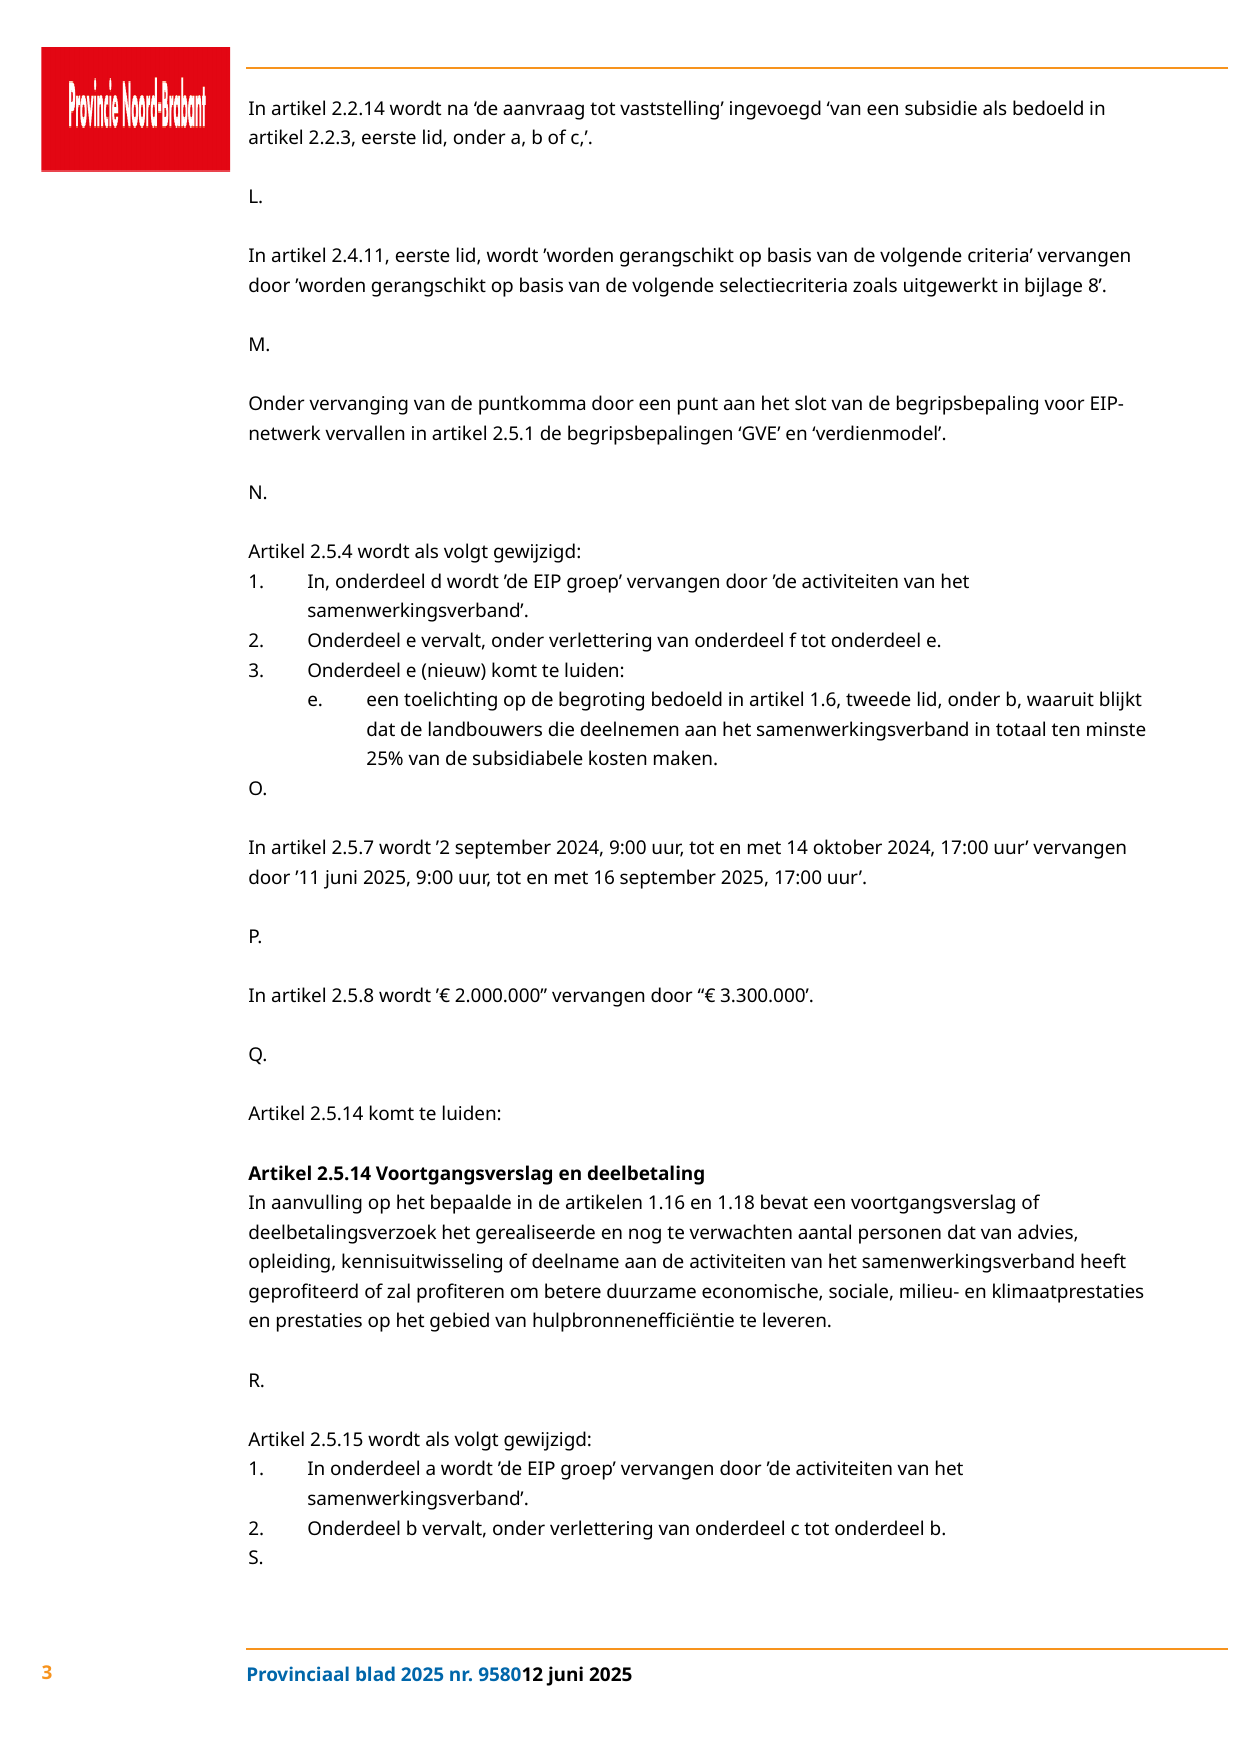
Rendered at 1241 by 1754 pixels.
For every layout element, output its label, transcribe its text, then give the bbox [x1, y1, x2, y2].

picture [41, 47, 231, 172]
text In artikel 2.2.14 wordt na ‘de aanvraag tot vaststelling’ ingevoegd ‘van een subsidie als bedoeld in artikel 2.2.3, eerste lid, onder a, b of c,’. [248, 95, 1152, 150]
text In artikel 2.5.8 wordt ’€ 2.000.000” vervangen door “€ 3.300.000’. [248, 982, 1152, 1008]
list een toelichting op de begroting bedoeld in artikel 1.6, tweede lid, onder b, waaruit blijkt dat de landbouwers die deelnemen aan het samenwerkingsverband in totaal ten minste 25% van de subsidiabele kosten maken. [307, 686, 1152, 771]
list Onderdeel e vervalt, onder verlettering van onderdeel f tot onderdeel e. [248, 627, 1152, 653]
text S. [248, 1544, 1152, 1570]
text P. [248, 923, 1152, 949]
text In artikel 2.4.11, eerste lid, wordt ’worden gerangschikt op basis van de volgende criteria’ vervangen door ’worden gerangschikt op basis van de volgende selectiecriteria zoals uitgewerkt in bijlage 8’. [248, 243, 1152, 298]
text Artikel 2.5.14 Voortgangsverslag en deelbetaling [248, 1160, 1152, 1186]
list Onderdeel b vervalt, onder verlettering van onderdeel c tot onderdeel b. [248, 1515, 1152, 1541]
text R. [248, 1367, 1152, 1393]
text O. [248, 775, 1152, 801]
text Artikel 2.5.15 wordt als volgt gewijzigd: [248, 1426, 1152, 1452]
text M. [248, 331, 1152, 357]
text Q. [248, 1041, 1152, 1067]
list In, onderdeel d wordt ’de EIP groep’ vervangen door ’de activiteiten van het samenwerkingsverband’. [248, 568, 1152, 623]
text In artikel 2.5.7 wordt ’2 september 2024, 9:00 uur, tot en met 14 oktober 2024, 17:00 uur’ vervangen door ’11 juni 2025, 9:00 uur, tot en met 16 september 2025, 17:00 uur’. [248, 834, 1152, 890]
text Artikel 2.5.4 wordt als volgt gewijzigd: [248, 538, 1152, 564]
text Onder vervanging van de puntkomma door een punt aan het slot van de begripsbepaling voor EIP-netwerk vervallen in artikel 2.5.1 de begripsbepalingen ‘GVE’ en ‘verdienmodel’. [248, 391, 1152, 446]
list In onderdeel a wordt ’de EIP groep’ vervangen door ’de activiteiten van het samenwerkingsverband’. [248, 1456, 1152, 1511]
list Onderdeel e (nieuw) komt te luiden: [248, 657, 1152, 683]
text L. [248, 183, 1152, 209]
text Artikel 2.5.14 komt te luiden: [248, 1101, 1152, 1126]
text In aanvulling op het bepaalde in de artikelen 1.16 en 1.18 bevat een voortgangsverslag of deelbetalingsverzoek het gerealiseerde en nog te verwachten aantal personen dat van advies, opleiding, kennisuitwisseling of deelname aan de activiteiten van het samenwerkingsverband heeft geprofiteerd of zal profiteren om betere duurzame economische, sociale, milieu- en klimaatprestaties en prestaties op het gebied van hulpbronnenefficiëntie te leveren. [248, 1189, 1152, 1333]
text N. [248, 479, 1152, 505]
